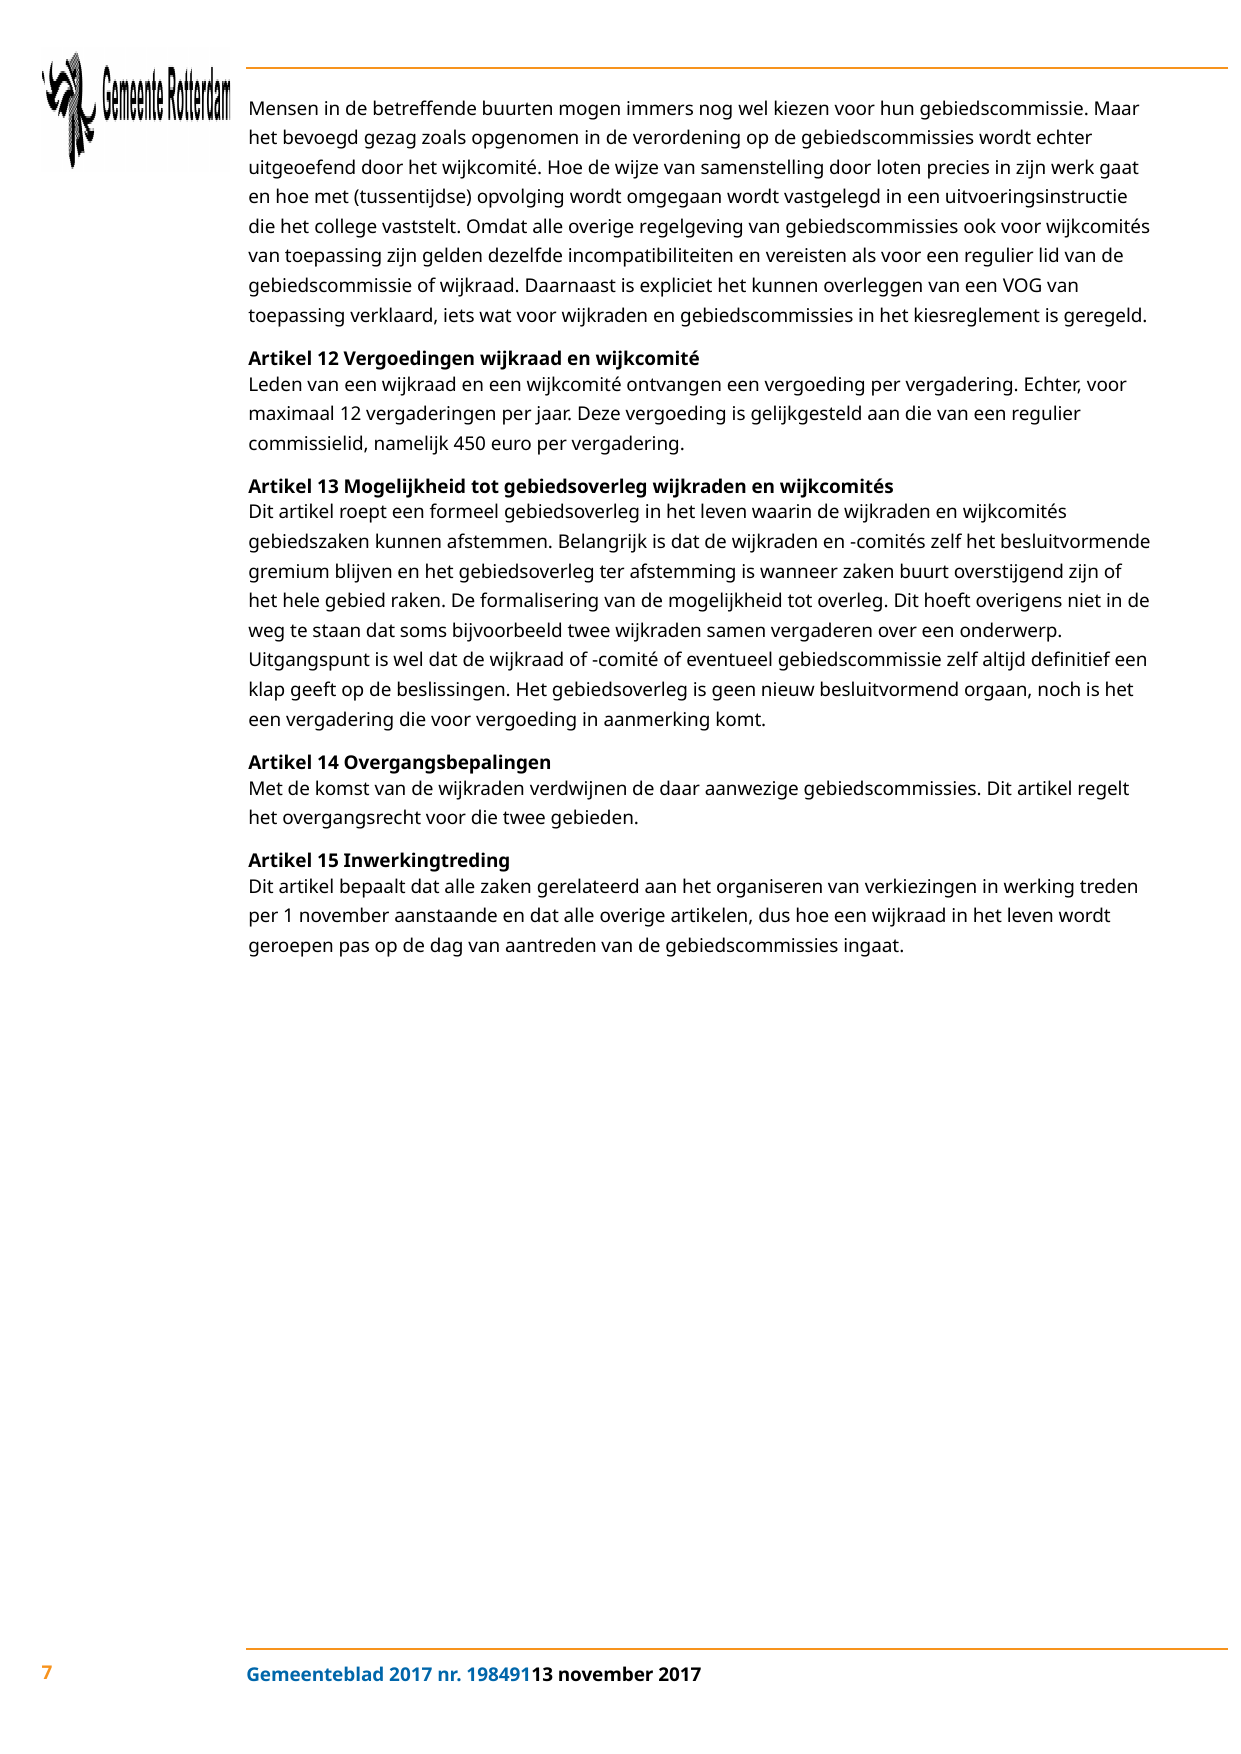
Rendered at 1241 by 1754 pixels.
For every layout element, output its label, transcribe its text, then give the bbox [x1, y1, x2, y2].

text Leden van een wijkraad en een wijkcomité ontvangen een vergoeding per vergadering. Echter, voor maximaal 12 vergaderingen per jaar. Deze vergoeding is gelijkgesteld aan die van een regulier commissielid, namelijk 450 euro per vergadering. [248, 371, 1152, 456]
text Artikel 15 Inwerkingtreding [248, 847, 1152, 873]
text Mensen in de betreffende buurten mogen immers nog wel kiezen voor hun gebiedscommissie. Maar het bevoegd gezag zoals opgenomen in de verordening op de gebiedscommissies wordt echter uitgeoefend door het wijkcomité. Hoe de wijze van samenstelling door loten precies in zijn werk gaat en hoe met (tussentijdse) opvolging wordt omgegaan wordt vastgelegd in een uitvoeringsinstructie die het college vaststelt. Omdat alle overige regelgeving van gebiedscommissies ook voor wijkcomités van toepassing zijn gelden dezelfde incompatibiliteiten en vereisten als voor een regulier lid van de gebiedscommissie of wijkraad. Daarnaast is expliciet het kunnen overleggen van een VOG van toepassing verklaard, iets wat voor wijkraden en gebiedscommissies in het kiesreglement is geregeld. [248, 95, 1152, 328]
text Met de komst van de wijkraden verdwijnen de daar aanwezige gebiedscommissies. Dit artikel regelt het overgangsrecht voor die twee gebieden. [248, 775, 1152, 830]
text Artikel 14 Overgangsbepalingen [248, 749, 1152, 775]
text Dit artikel roept een formeel gebiedsoverleg in het leven waarin de wijkraden en wijkcomités gebiedszaken kunnen afstemmen. Belangrijk is dat de wijkraden en -comités zelf het besluitvormende gremium blijven en het gebiedsoverleg ter afstemming is wanneer zaken buurt overstijgend zijn of het hele gebied raken. De formalisering van de mogelijkheid tot overleg. Dit hoeft overigens niet in de weg te staan dat soms bijvoorbeeld twee wijkraden samen vergaderen over een onderwerp. Uitgangspunt is wel dat de wijkraad of -comité of eventueel gebiedscommissie zelf altijd definitief een klap geeft op de beslissingen. Het gebiedsoverleg is geen nieuw besluitvormend orgaan, noch is het een vergadering die voor vergoeding in aanmerking komt. [248, 499, 1152, 732]
text Artikel 13 Mogelijkheid tot gebiedsoverleg wijkraden en wijkcomités [248, 473, 1152, 499]
text Artikel 12 Vergoedingen wijkraad en wijkcomité [248, 345, 1152, 371]
text Dit artikel bepaalt dat alle zaken gerelateerd aan het organiseren van verkiezingen in werking treden per 1 november aanstaande en dat alle overige artikelen, dus hoe een wijkraad in het leven wordt geroepen pas op de dag van aantreden van de gebiedscommissies ingaat. [248, 873, 1152, 958]
picture [41, 47, 231, 172]
